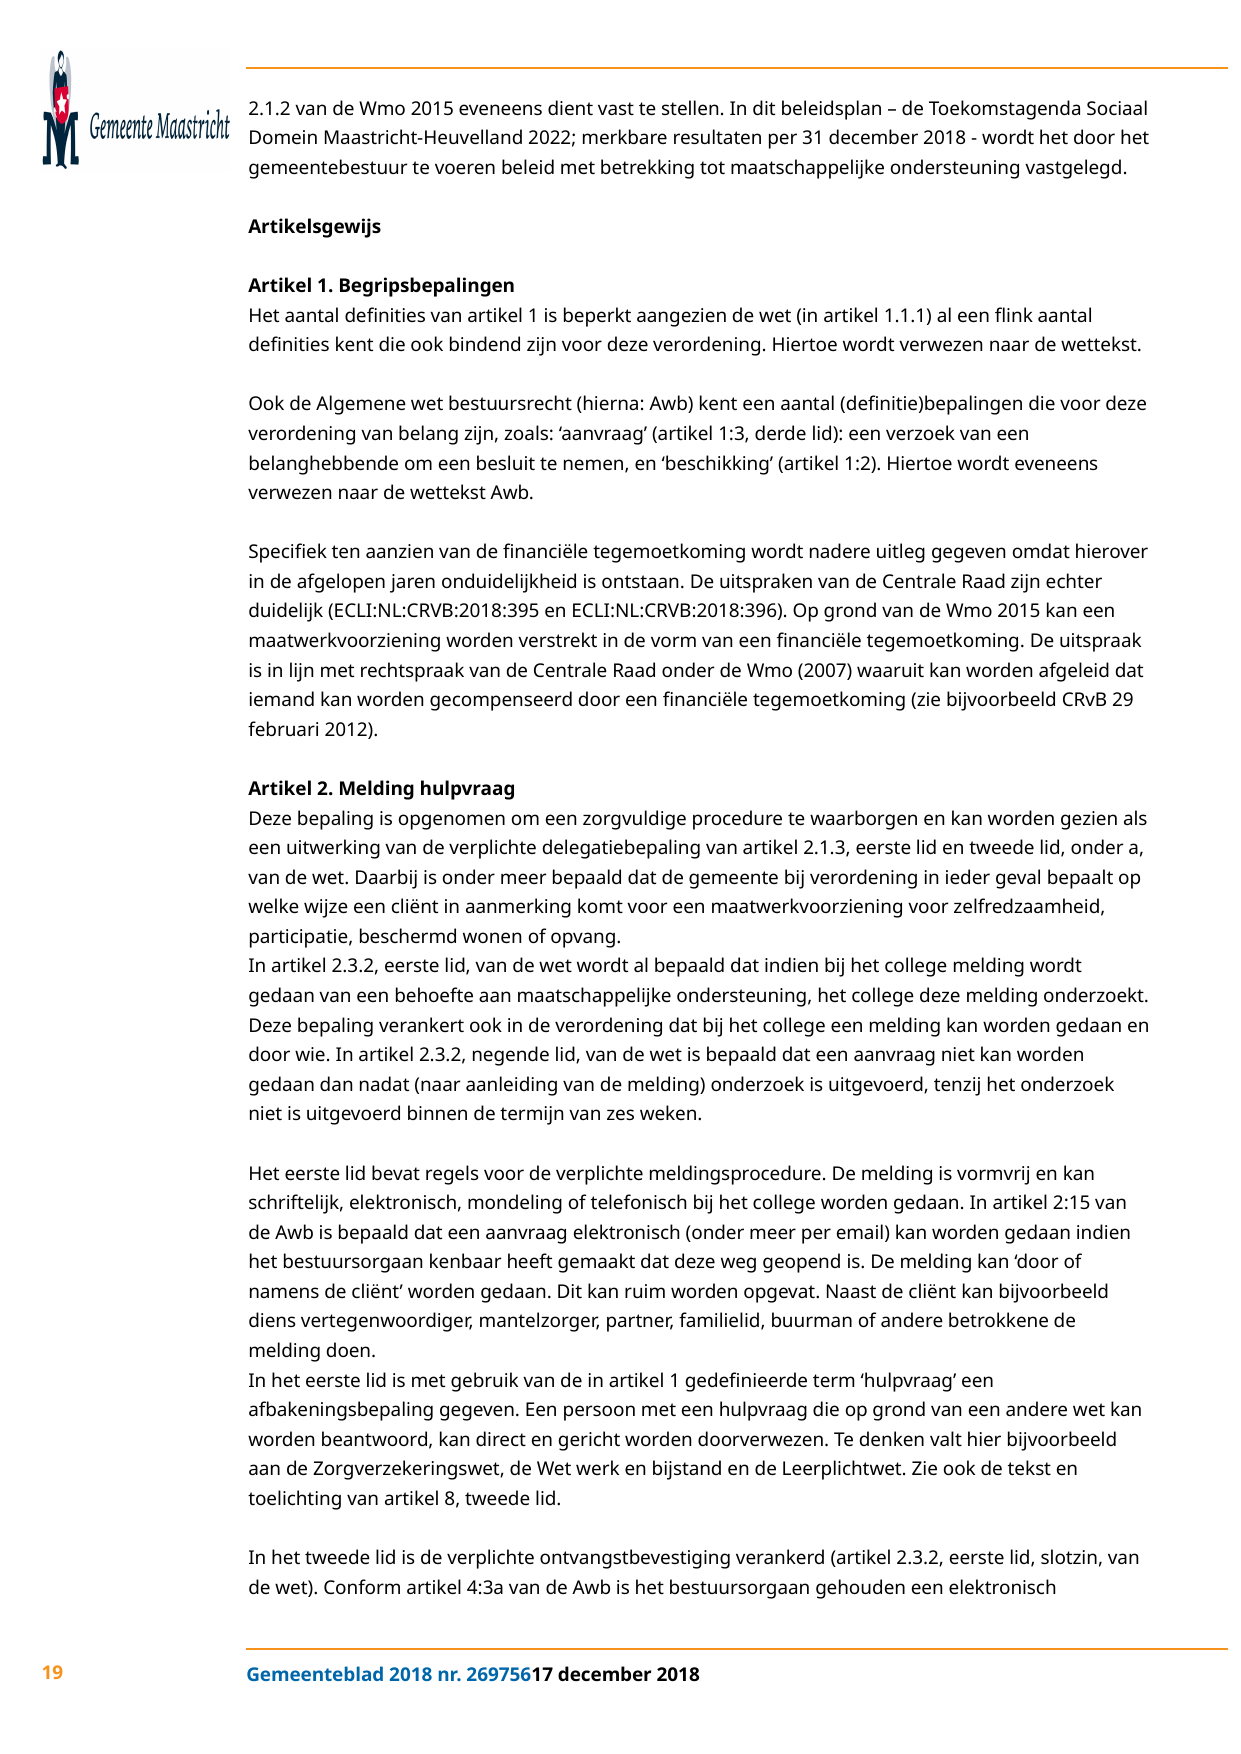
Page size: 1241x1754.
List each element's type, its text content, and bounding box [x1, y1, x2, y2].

text Het eerste lid bevat regels voor de verplichte meldingsprocedure. De melding is vormvrij en kan schriftelijk, elektronisch, mondeling of telefonisch bij het college worden gedaan. In artikel 2:15 van de Awb is bepaald dat een aanvraag elektronisch (onder meer per email) kan worden gedaan indien het bestuursorgaan kenbaar heeft gemaakt dat deze weg geopend is. De melding kan ‘door of namens de cliënt’ worden gedaan. Dit kan ruim worden opgevat. Naast de cliënt kan bijvoorbeeld diens vertegenwoordiger, mantelzorger, partner, familielid, buurman of andere betrokkene de melding doen. [248, 1160, 1152, 1363]
picture [41, 47, 231, 172]
text In artikel 2.3.2, eerste lid, van de wet wordt al bepaald dat indien bij het college melding wordt gedaan van een behoefte aan maatschappelijke ondersteuning, het college deze melding onderzoekt. Deze bepaling verankert ook in de verordening dat bij het college een melding kan worden gedaan en door wie. In artikel 2.3.2, negende lid, van de wet is bepaald dat een aanvraag niet kan worden gedaan dan nadat (naar aanleiding van de melding) onderzoek is uitgevoerd, tenzij het onderzoek niet is uitgevoerd binnen de termijn van zes weken. [248, 953, 1152, 1126]
text 2.1.2 van de Wmo 2015 eveneens dient vast te stellen. In dit beleidsplan – de Toekomstagenda Sociaal Domein Maastricht-Heuvelland 2022; merkbare resultaten per 31 december 2018 - wordt het door het gemeentebestuur te voeren beleid met betrekking tot maatschappelijke ondersteuning vastgelegd. [248, 95, 1152, 180]
text Deze bepaling is opgenomen om een zorgvuldige procedure te waarborgen en kan worden gezien als een uitwerking van de verplichte delegatiebepaling van artikel 2.1.3, eerste lid en tweede lid, onder a, van de wet. Daarbij is onder meer bepaald dat de gemeente bij verordening in ieder geval bepaalt op welke wijze een cliënt in aanmerking komt voor een maatwerkvoorziening voor zelfredzaamheid, participatie, beschermd wonen of opvang. [248, 805, 1152, 949]
text Specifiek ten aanzien van de financiële tegemoetkoming wordt nadere uitleg gegeven omdat hierover in de afgelopen jaren onduidelijkheid is ontstaan. De uitspraken van de Centrale Raad zijn echter duidelijk (ECLI:NL:CRVB:2018:395 en ECLI:NL:CRVB:2018:396). Op grond van de Wmo 2015 kan een maatwerkvoorziening worden verstrekt in de vorm van een financiële tegemoetkoming. De uitspraak is in lijn met rechtspraak van de Centrale Raad onder de Wmo (2007) waaruit kan worden afgeleid dat iemand kan worden gecompenseerd door een financiële tegemoetkoming (zie bijvoorbeeld CRvB 29 februari 2012). [248, 538, 1152, 742]
text Artikel 1. Begripsbepalingen [248, 272, 1152, 298]
text In het eerste lid is met gebruik van de in artikel 1 gedefinieerde term ‘hulpvraag’ een afbakeningsbepaling gegeven. Een persoon met een hulpvraag die op grond van een andere wet kan worden beantwoord, kan direct en gericht worden doorverwezen. Te denken valt hier bijvoorbeeld aan de Zorgverzekeringswet, de Wet werk en bijstand en de Leerplichtwet. Zie ook de tekst en toelichting van artikel 8, tweede lid. [248, 1367, 1152, 1511]
text Ook de Algemene wet bestuursrecht (hierna: Awb) kent een aantal (definitie)bepalingen die voor deze verordening van belang zijn, zoals: ‘aanvraag’ (artikel 1:3, derde lid): een verzoek van een belanghebbende om een besluit te nemen, en ‘beschikking’ (artikel 1:2). Hiertoe wordt eveneens verwezen naar de wettekst Awb. [248, 391, 1152, 505]
text Het aantal definities van artikel 1 is beperkt aangezien de wet (in artikel 1.1.1) al een flink aantal definities kent die ook bindend zijn voor deze verordening. Hiertoe wordt verwezen naar de wettekst. [248, 302, 1152, 357]
text In het tweede lid is de verplichte ontvangstbevestiging verankerd (artikel 2.3.2, eerste lid, slotzin, van de wet). Conform artikel 4:3a van de Awb is het bestuursorgaan gehouden een elektronisch [248, 1544, 1152, 1600]
text Artikelsgewijs [248, 213, 1152, 239]
text Artikel 2. Melding hulpvraag [248, 775, 1152, 801]
